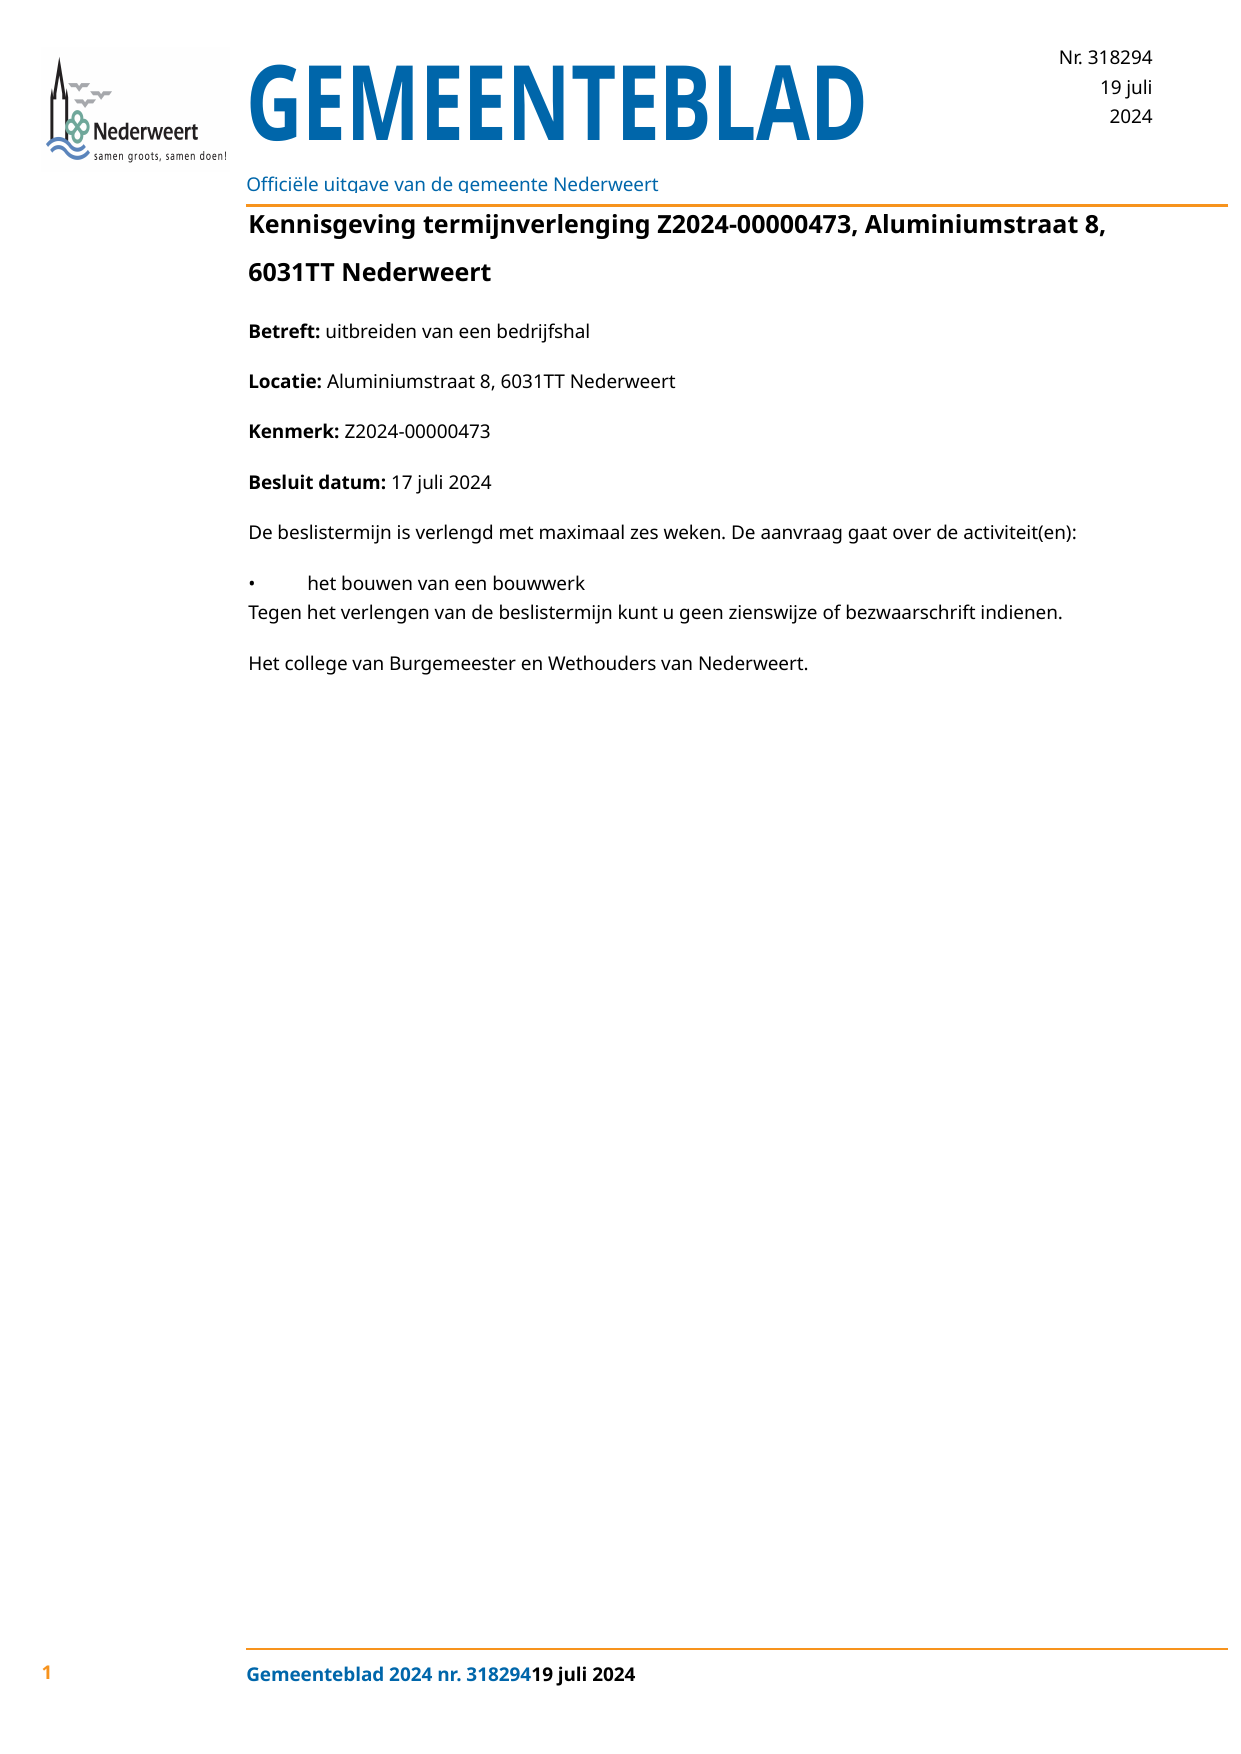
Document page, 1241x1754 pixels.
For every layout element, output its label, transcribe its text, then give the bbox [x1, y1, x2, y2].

text Kenmerk: Z2024-00000473 [248, 419, 1152, 444]
picture [41, 47, 231, 172]
list het bouwen van een bouwwerk [248, 570, 1152, 596]
text Het college van Burgemeester en Wethouders van Nederweert. [248, 650, 1152, 676]
text De beslistermijn is verlengd met maximaal zes weken. De aanvraag gaat over de activiteit(en): [248, 519, 1152, 545]
text Tegen het verlengen van de beslistermijn kunt u geen zienswijze of bezwaarschrift indienen. [248, 599, 1152, 625]
text Kennisgeving termijnverlenging Z2024-00000473, Aluminiumstraat 8, 6031TT Nederweert [248, 207, 1152, 288]
text Betreft: uitbreiden van een bedrijfshal [248, 318, 1152, 344]
text Besluit datum: 17 juli 2024 [248, 469, 1152, 495]
text Locatie: Aluminiumstraat 8, 6031TT Nederweert [248, 368, 1152, 394]
